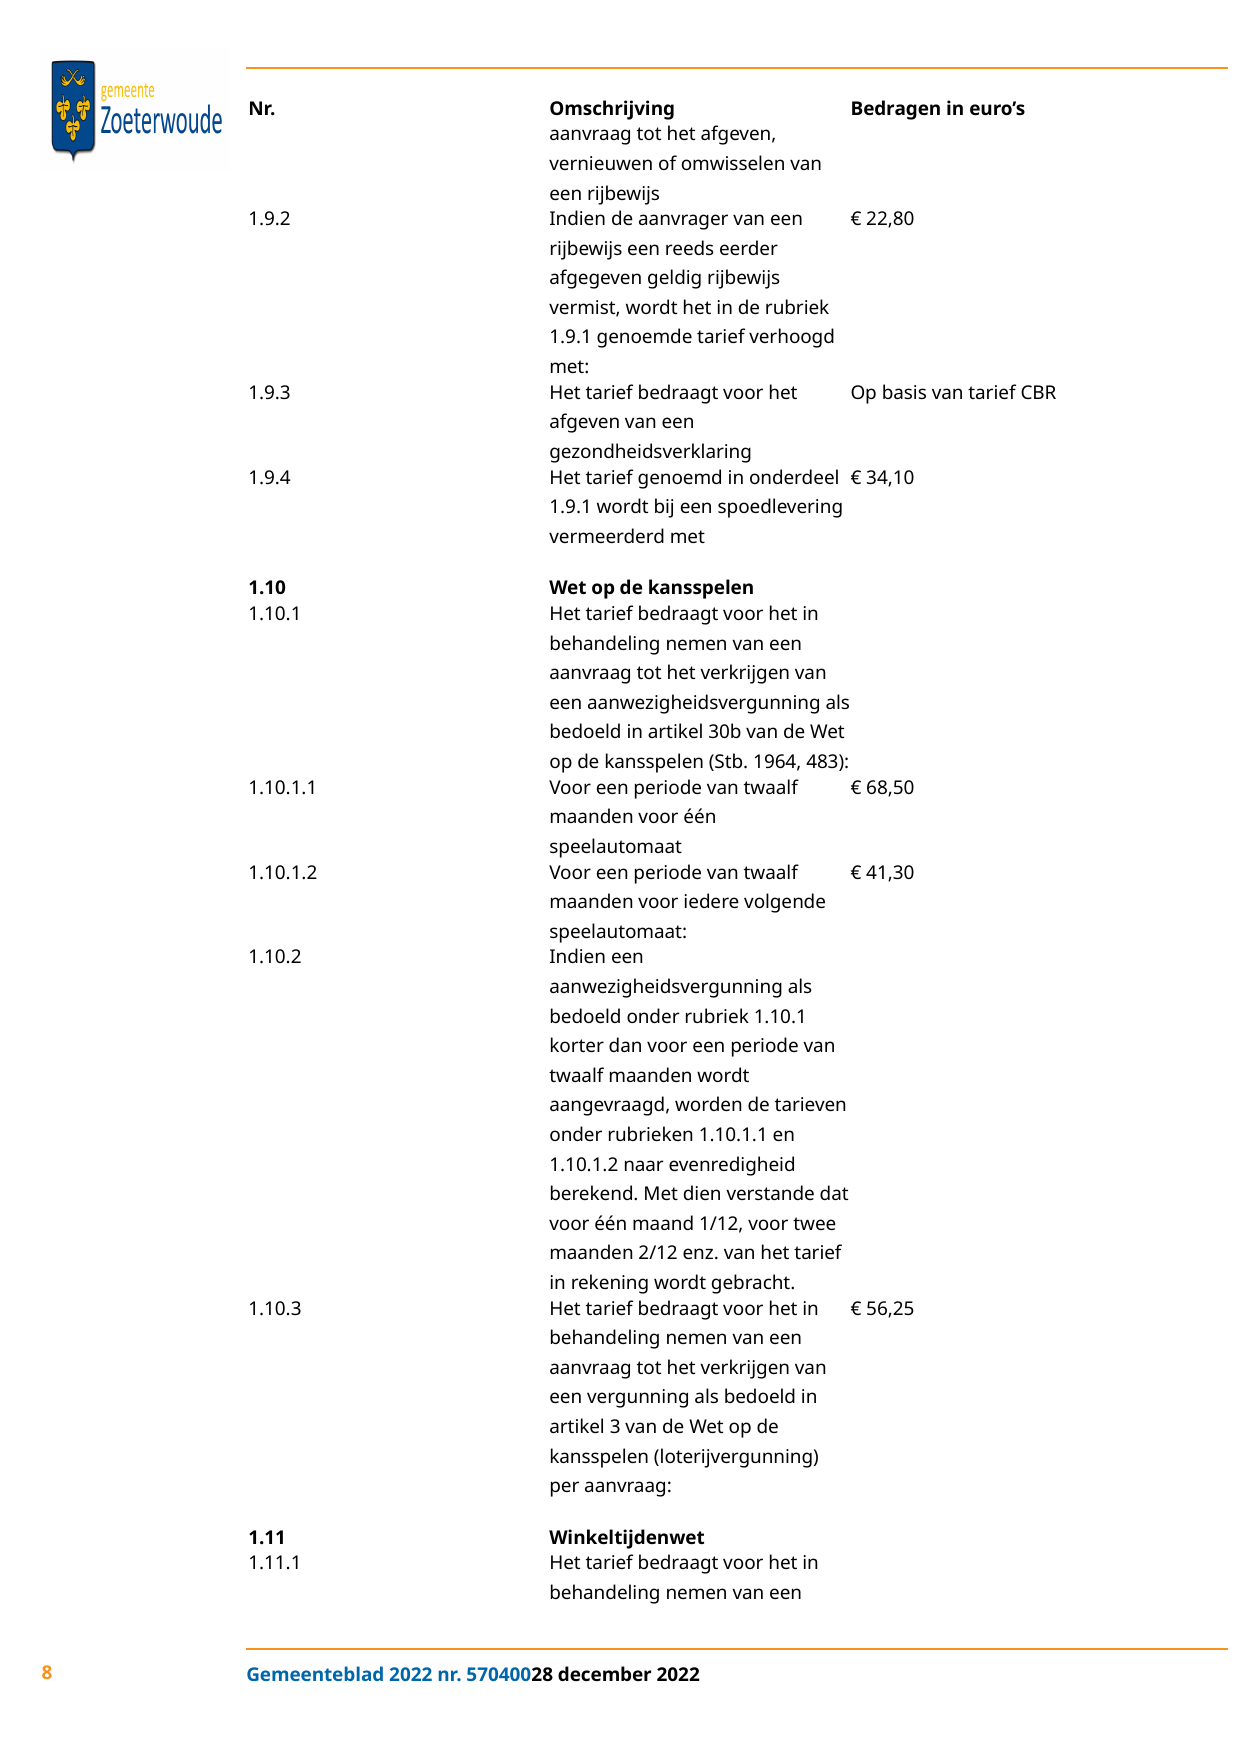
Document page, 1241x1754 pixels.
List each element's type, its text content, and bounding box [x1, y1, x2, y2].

table_cell Wet op de kansspelen [549, 575, 850, 600]
table_cell [850, 1524, 1152, 1549]
table_cell Voor een periode van twaalf maanden voor iedere volgende speelautomaat: [549, 859, 850, 944]
table_cell [850, 600, 1152, 774]
table_cell Op basis van tarief CBR [850, 379, 1152, 464]
table_cell aanvraag tot het afgeven, vernieuwen of omwisselen van een rijbewijs [549, 121, 850, 205]
table_cell € 56,25 [850, 1295, 1152, 1498]
table_cell [850, 1498, 1152, 1524]
table_cell 1.9.2 [248, 205, 549, 379]
table_cell Voor een periode van twaalf maanden voor één speelautomaat [549, 774, 850, 859]
table_cell Indien een aanwezigheidsvergunning als bedoeld onder rubriek 1.10.1 korter dan voor een periode van twaalf maanden wordt aangevraagd, worden de tarieven onder rubrieken 1.10.1.1 en 1.10.1.2 naar evenredigheid berekend. Met dien verstande dat voor één maand 1/12, voor twee maanden 2/12 enz. van het tarief in rekening wordt gebracht. [549, 944, 850, 1295]
table_cell 1.10.3 [248, 1295, 549, 1498]
table_cell Het tarief bedraagt voor het in behandeling nemen van een aanvraag tot het verkrijgen van een aanwezigheidsvergunning als bedoeld in artikel 30b van de Wet op de kansspelen (Stb. 1964, 483): [549, 600, 850, 774]
table_header Nr. [248, 95, 549, 121]
table_cell € 68,50 [850, 774, 1152, 859]
table_cell 1.10.2 [248, 944, 549, 1295]
table_cell 1.11.1 [248, 1550, 549, 1605]
table_cell 1.11 [248, 1524, 549, 1549]
table_header Bedragen in euro’s [850, 95, 1152, 121]
table_cell [850, 1550, 1152, 1605]
table_cell Winkeltijdenwet [549, 1524, 850, 1549]
table_cell Indien de aanvrager van een rijbewijs een reeds eerder afgegeven geldig rijbewijs vermist, wordt het in de rubriek 1.9.1 genoemde tarief verhoogd met: [549, 205, 850, 379]
picture [41, 47, 231, 172]
table_cell € 22,80 [850, 205, 1152, 379]
table_cell [248, 1498, 549, 1524]
table_cell [248, 549, 549, 574]
table_cell Het tarief bedraagt voor het in behandeling nemen van een [549, 1550, 850, 1605]
table_cell 1.9.4 [248, 464, 549, 549]
table_cell Het tarief bedraagt voor het afgeven van een gezondheidsverklaring [549, 379, 850, 464]
table_cell € 41,30 [850, 859, 1152, 944]
table_cell Het tarief bedraagt voor het in behandeling nemen van een aanvraag tot het verkrijgen van een vergunning als bedoeld in artikel 3 van de Wet op de kansspelen (loterijvergunning) per aanvraag: [549, 1295, 850, 1498]
table_cell [850, 944, 1152, 1295]
table_cell [850, 121, 1152, 205]
table_cell 1.10 [248, 575, 549, 600]
table_cell [850, 575, 1152, 600]
table_cell € 34,10 [850, 464, 1152, 549]
table_cell 1.9.3 [248, 379, 549, 464]
table_cell [549, 549, 850, 574]
table_cell [549, 1498, 850, 1524]
table_cell [850, 549, 1152, 574]
table_cell 1.10.1.1 [248, 774, 549, 859]
table_cell 1.10.1.2 [248, 859, 549, 944]
table_cell 1.10.1 [248, 600, 549, 774]
table_cell [248, 121, 549, 205]
table_cell Het tarief genoemd in onderdeel 1.9.1 wordt bij een spoedlevering vermeerderd met [549, 464, 850, 549]
table_header Omschrijving [549, 95, 850, 121]
